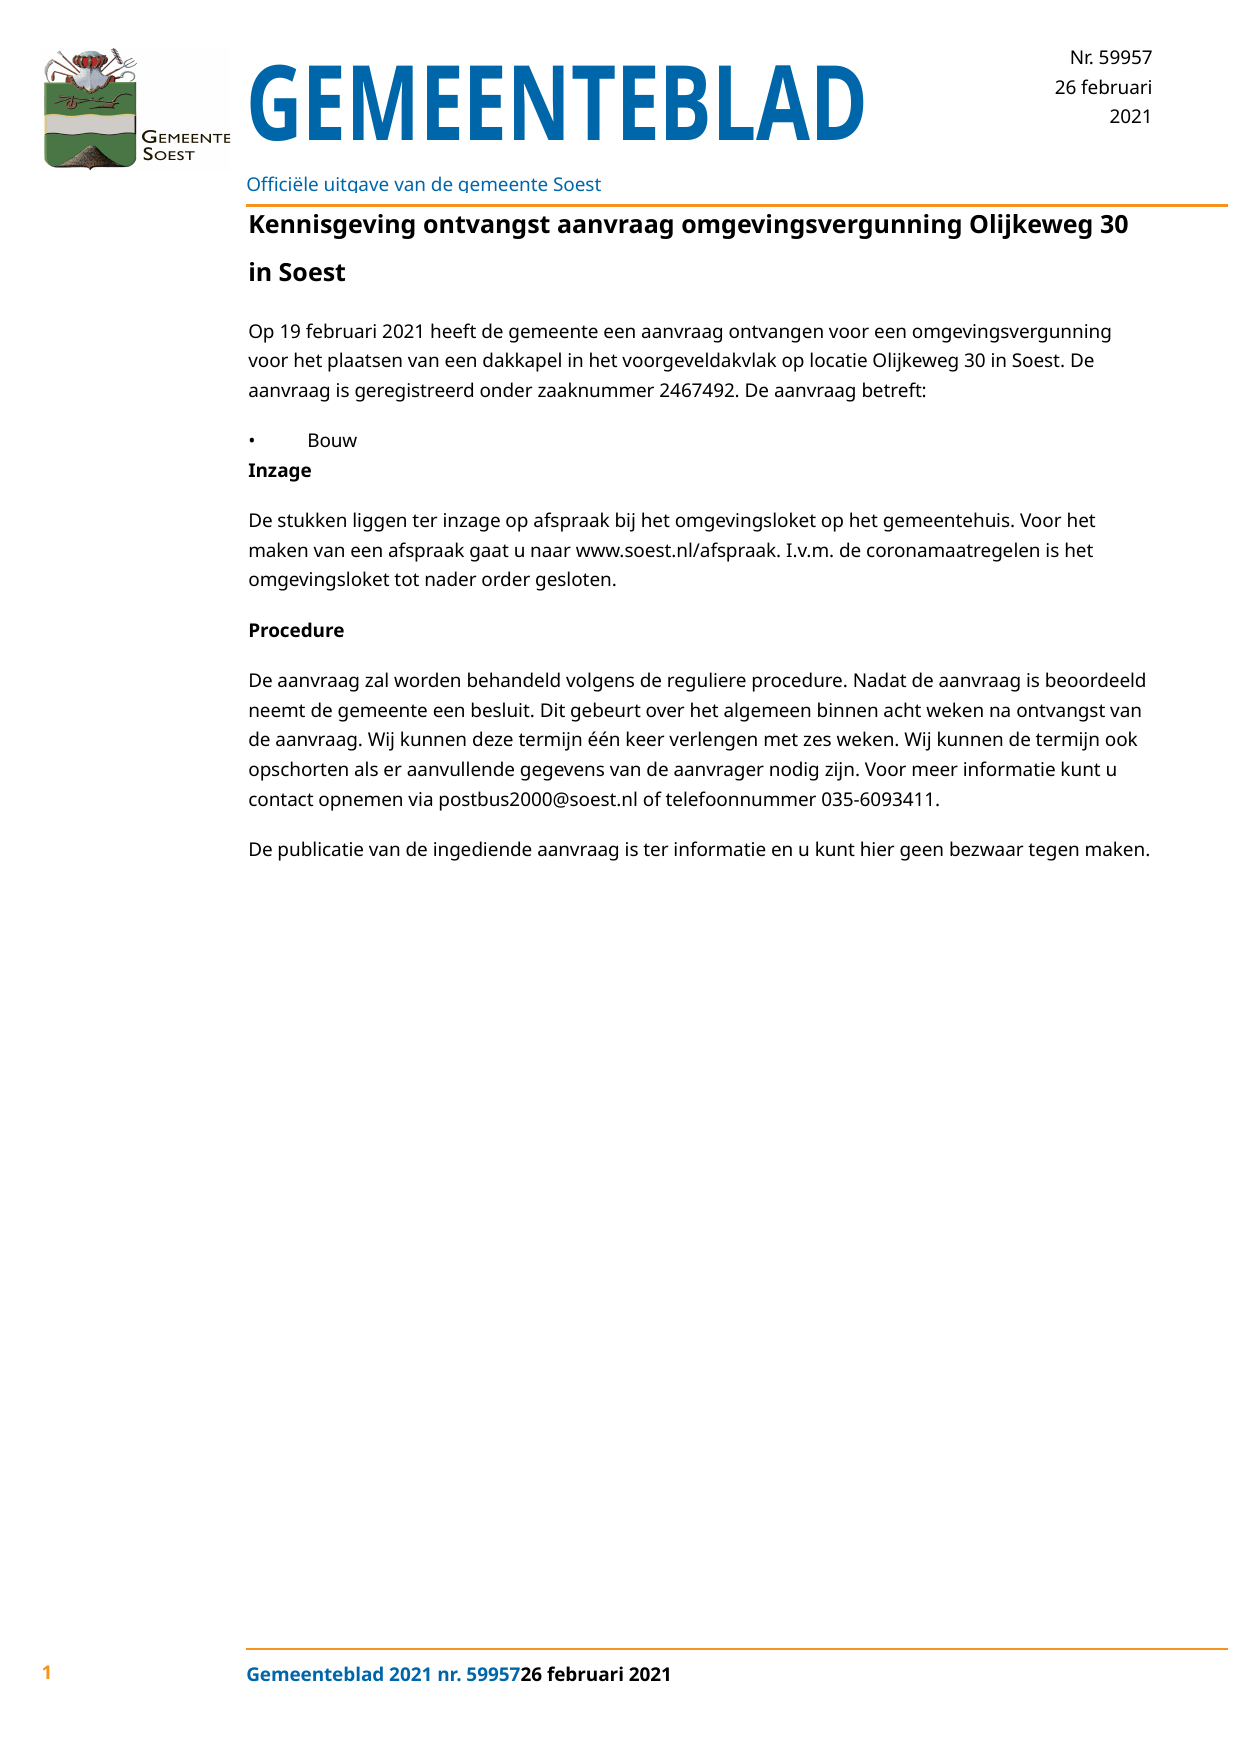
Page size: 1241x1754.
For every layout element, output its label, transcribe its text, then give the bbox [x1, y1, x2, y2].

picture [41, 47, 231, 172]
text De publicatie van de ingediende aanvraag is ter informatie en u kunt hier geen bezwaar tegen maken. [248, 836, 1152, 862]
text Procedure [248, 617, 1152, 643]
text Inzage [248, 457, 1152, 483]
text Kennisgeving ontvangst aanvraag omgevingsvergunning Olijkeweg 30 in Soest [248, 207, 1152, 288]
text De aanvraag zal worden behandeld volgens de reguliere procedure. Nadat de aanvraag is beoordeeld neemt de gemeente een besluit. Dit gebeurt over het algemeen binnen acht weken na ontvangst van de aanvraag. Wij kunnen deze termijn één keer verlengen met zes weken. Wij kunnen de termijn ook opschorten als er aanvullende gegevens van de aanvrager nodig zijn. Voor meer informatie kunt u contact opnemen via postbus2000@soest.nl of telefoonnummer 035-6093411. [248, 667, 1152, 812]
text De stukken liggen ter inzage op afspraak bij het omgevingsloket op het gemeentehuis. Voor het maken van een afspraak gaat u naar www.soest.nl/afspraak. I.v.m. de coronamaatregelen is het omgevingsloket tot nader order gesloten. [248, 507, 1152, 592]
list Bouw [248, 427, 1152, 453]
text Op 19 februari 2021 heeft de gemeente een aanvraag ontvangen voor een omgevingsvergunning voor het plaatsen van een dakkapel in het voorgeveldakvlak op locatie Olijkeweg 30 in Soest. De aanvraag is geregistreerd onder zaaknummer 2467492. De aanvraag betreft: [248, 318, 1152, 403]
